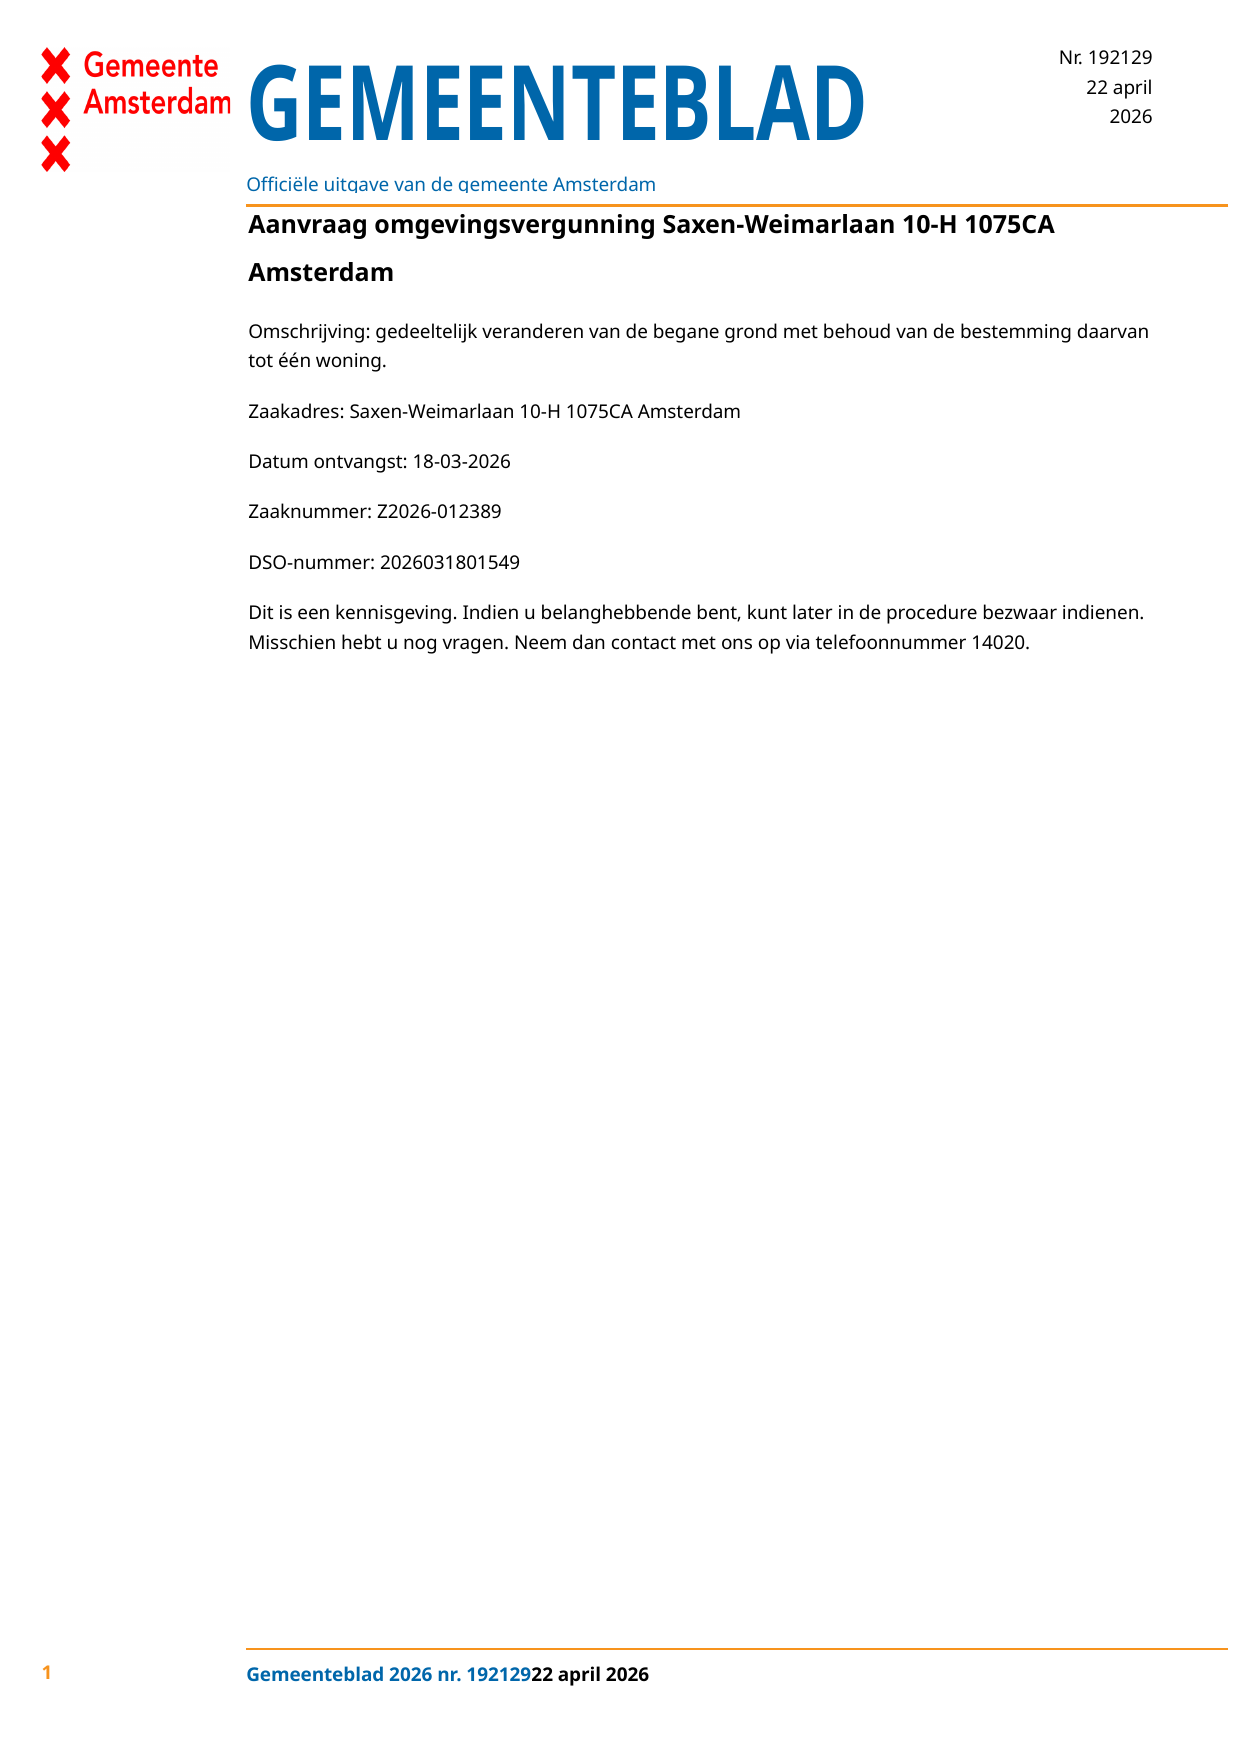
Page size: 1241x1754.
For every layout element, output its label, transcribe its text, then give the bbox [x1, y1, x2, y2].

text Dit is een kennisgeving. Indien u belanghebbende bent, kunt later in de procedure bezwaar indienen. Misschien hebt u nog vragen. Neem dan contact met ons op via telefoonnummer 14020. [248, 599, 1152, 655]
picture [41, 47, 231, 172]
text Zaakadres: Saxen-Weimarlaan 10-H 1075CA Amsterdam [248, 398, 1152, 424]
text Aanvraag omgevingsvergunning Saxen-Weimarlaan 10-H 1075CA Amsterdam [248, 207, 1152, 288]
text Omschrijving: gedeeltelijk veranderen van de begane grond met behoud van de bestemming daarvan tot één woning. [248, 318, 1152, 373]
text Datum ontvangst: 18-03-2026 [248, 448, 1152, 474]
text Zaaknummer: Z2026-012389 [248, 499, 1152, 524]
text DSO-nummer: 2026031801549 [248, 549, 1152, 575]
